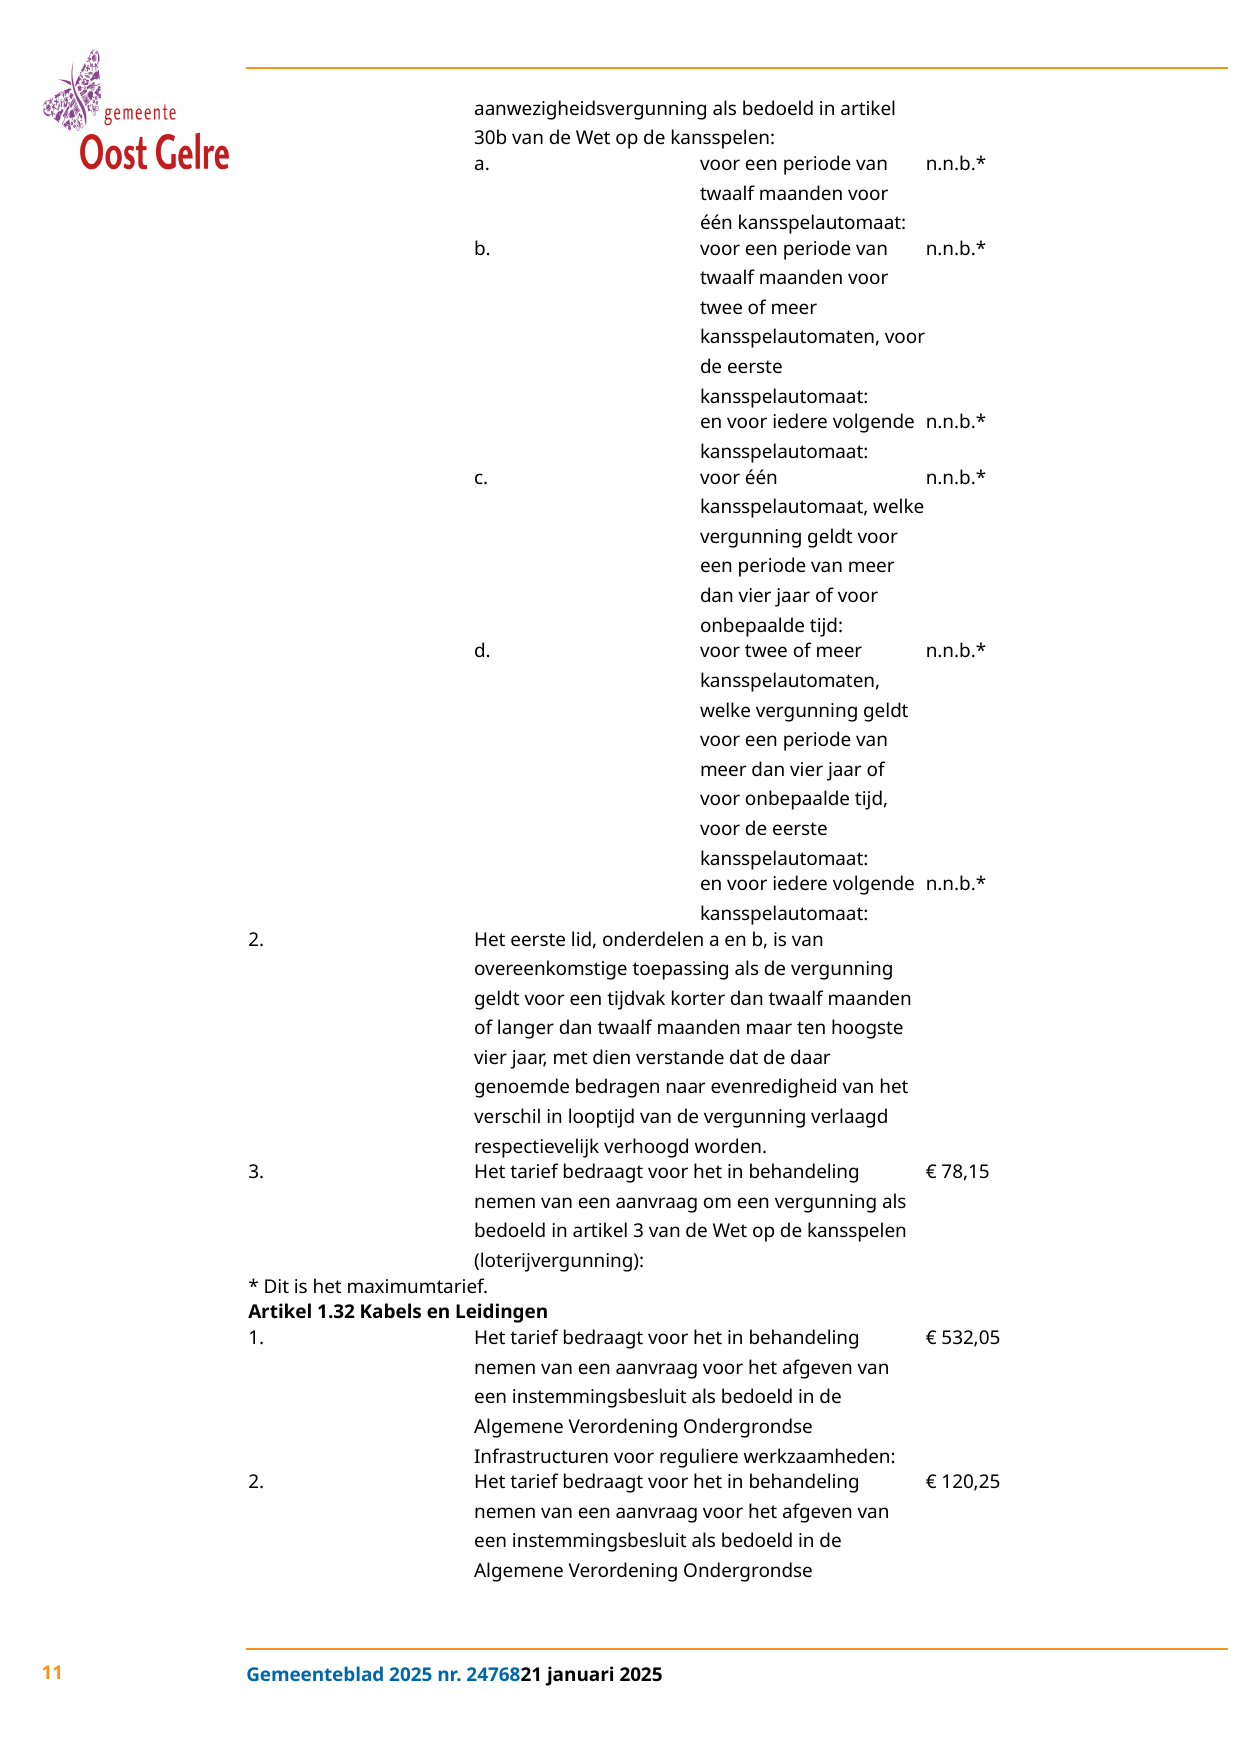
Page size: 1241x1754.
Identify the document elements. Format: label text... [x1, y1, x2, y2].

table_cell c. [474, 464, 700, 638]
picture [41, 47, 231, 172]
table_cell d. [474, 638, 700, 870]
table_cell n.n.b.* [926, 150, 1152, 235]
table_cell [926, 95, 1152, 150]
table_cell [474, 870, 700, 926]
table_cell en voor iedere volgende kansspelautomaat: [700, 409, 926, 464]
table_cell Het eerste lid, onderdelen a en b, is van overeenkomstige toepassing als de vergunning geldt voor een tijdvak korter dan twaalf maanden of langer dan twaalf maanden maar ten hoogste vier jaar, met dien verstande dat de daar genoemde bedragen naar evenredigheid van het verschil in looptijd van de vergunning verlaagd respectievelijk verhoogd worden. [474, 926, 926, 1158]
table_cell 1. [248, 1325, 474, 1468]
table_cell [248, 638, 474, 870]
table_cell n.n.b.* [926, 638, 1152, 870]
table_cell voor een periode van twaalf maanden voor twee of meer kansspelautomaten, voor de eerste kansspelautomaat: [700, 235, 926, 409]
table_cell [926, 926, 1152, 1158]
table_cell 2. [248, 1469, 474, 1583]
table_cell [926, 1299, 1152, 1324]
table_cell [248, 95, 474, 150]
table_cell € 78,15 [926, 1159, 1152, 1273]
table_cell [248, 464, 474, 638]
table_cell € 532,05 [926, 1325, 1152, 1468]
table_cell en voor iedere volgende kansspelautomaat: [700, 870, 926, 926]
table_cell n.n.b.* [926, 409, 1152, 464]
table_cell 3. [248, 1159, 474, 1273]
table_cell [248, 409, 474, 464]
table_cell aanwezigheidsvergunning als bedoeld in artikel 30b van de Wet op de kansspelen: [474, 95, 926, 150]
table_cell Het tarief bedraagt voor het in behandeling nemen van een aanvraag voor het afgeven van een instemmingsbesluit als bedoeld in de Algemene Verordening Ondergrondse Infrastructuren voor reguliere werkzaamheden: [474, 1325, 926, 1468]
table_cell n.n.b.* [926, 870, 1152, 926]
table_cell voor een periode van twaalf maanden voor één kansspelautomaat: [700, 150, 926, 235]
table_cell [248, 870, 474, 926]
table_cell voor twee of meer kansspelautomaten, welke vergunning geldt voor een periode van meer dan vier jaar of voor onbepaalde tijd, voor de eerste kansspelautomaat: [700, 638, 926, 870]
table_cell [248, 235, 474, 409]
table_cell n.n.b.* [926, 464, 1152, 638]
table_cell * Dit is het maximumtarief. [248, 1273, 1152, 1299]
table_cell n.n.b.* [926, 235, 1152, 409]
table_cell Het tarief bedraagt voor het in behandeling nemen van een aanvraag voor het afgeven van een instemmingsbesluit als bedoeld in de Algemene Verordening Ondergrondse [474, 1469, 926, 1583]
table_cell a. [474, 150, 700, 235]
table_cell [474, 409, 700, 464]
table_cell b. [474, 235, 700, 409]
table_cell [248, 150, 474, 235]
table_cell € 120,25 [926, 1469, 1152, 1583]
table_cell voor één kansspelautomaat, welke vergunning geldt voor een periode van meer dan vier jaar of voor onbepaalde tijd: [700, 464, 926, 638]
table_cell Het tarief bedraagt voor het in behandeling nemen van een aanvraag om een vergunning als bedoeld in artikel 3 van de Wet op de kansspelen (loterijvergunning): [474, 1159, 926, 1273]
table_cell 2. [248, 926, 474, 1158]
table_cell Artikel 1.32 Kabels en Leidingen [248, 1299, 926, 1324]
